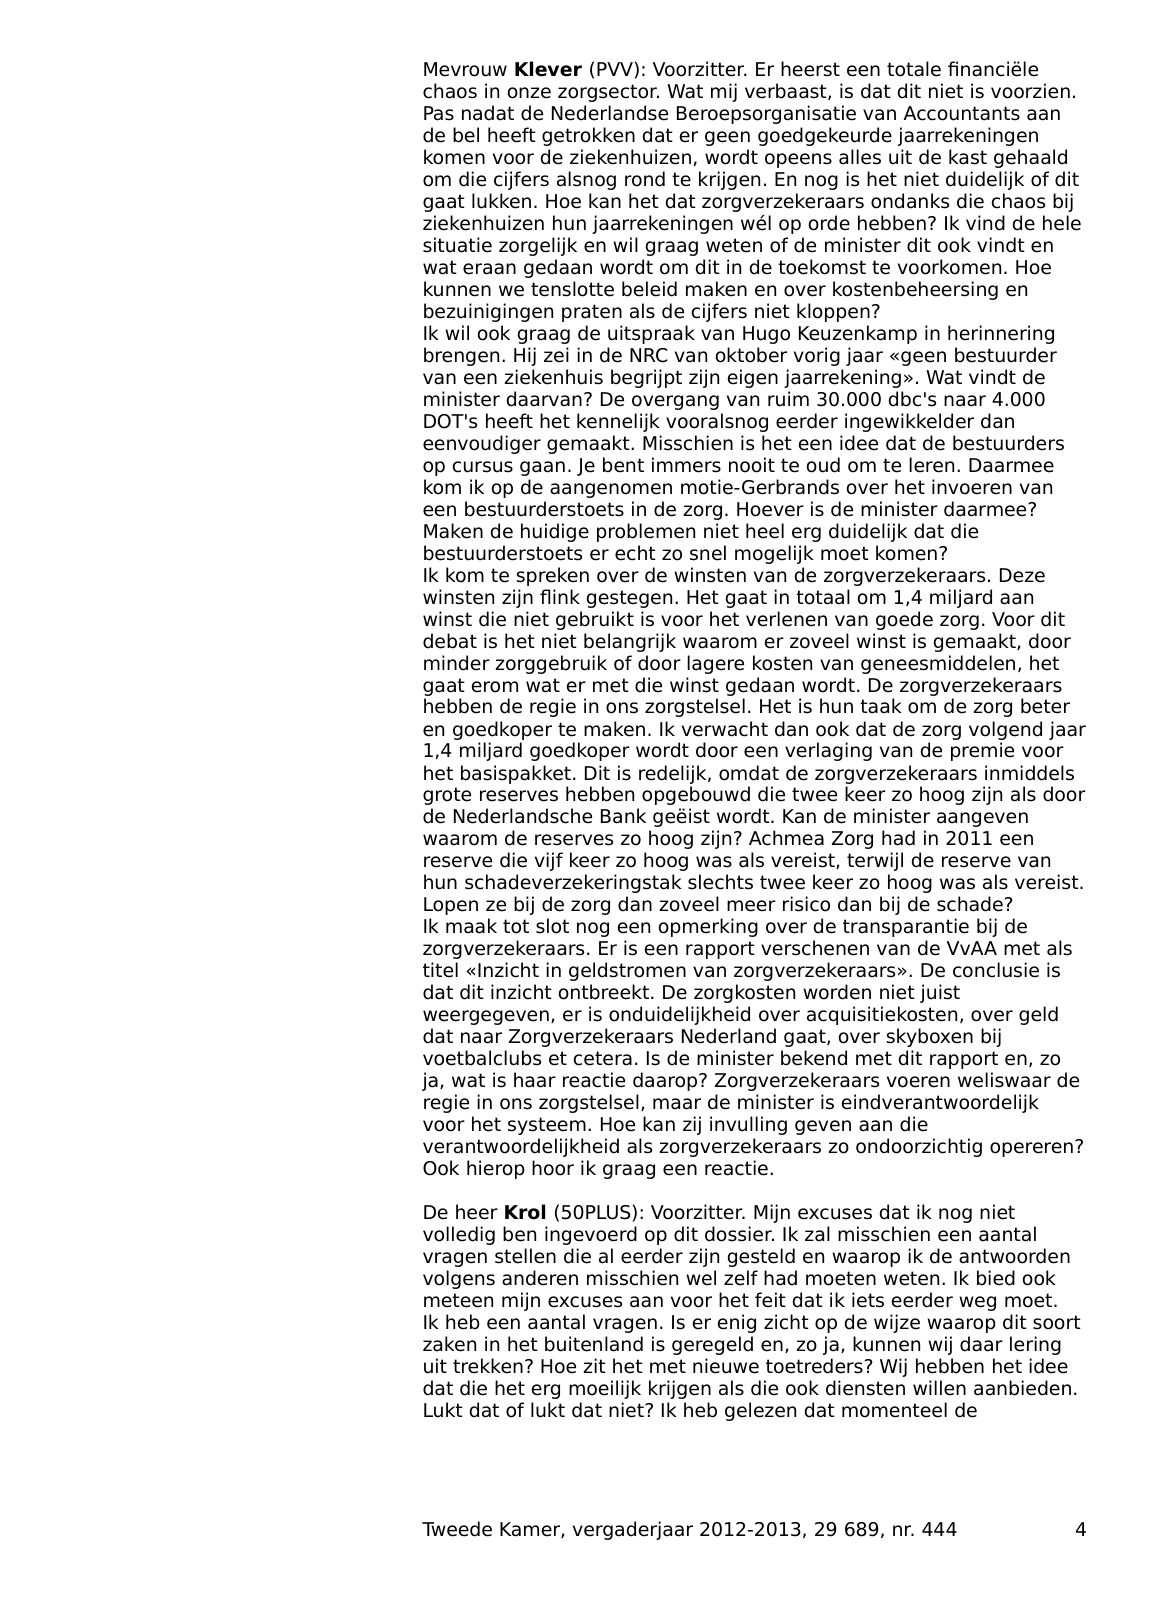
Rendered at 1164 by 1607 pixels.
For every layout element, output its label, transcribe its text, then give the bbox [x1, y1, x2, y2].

text De heer Krol (50PLUS): Voorzitter. Mijn excuses dat ik nog niet volledig ben ingevoerd op dit dossier. Ik zal misschien een aantal vragen stellen die al eerder zijn gesteld en waarop ik de antwoorden volgens anderen misschien wel zelf had moeten weten. Ik bied ook meteen mijn excuses aan voor het feit dat ik iets eerder weg moet. [422, 1202, 1087, 1312]
text Ik wil ook graag de uitspraak van Hugo Keuzenkamp in herinnering brengen. Hij zei in de NRC van oktober vorig jaar «geen bestuurder van een ziekenhuis begrijpt zijn eigen jaarrekening». Wat vindt de minister daarvan? De overgang van ruim 30.000 dbc's naar 4.000 DOT's heeft het kennelijk vooralsnog eerder ingewikkelder dan eenvoudiger gemaakt. Misschien is het een idee dat de bestuurders op cursus gaan. Je bent immers nooit te oud om te leren. Daarmee kom ik op de aangenomen motie-Gerbrands over het invoeren van een bestuurderstoets in de zorg. Hoever is de minister daarmee? Maken de huidige problemen niet heel erg duidelijk dat die bestuurderstoets er echt zo snel mogelijk moet komen? [422, 323, 1087, 564]
text Ik kom te spreken over de winsten van de zorgverzekeraars. Deze winsten zijn flink gestegen. Het gaat in totaal om 1,4 miljard aan winst die niet gebruikt is voor het verlenen van goede zorg. Voor dit debat is het niet belangrijk waarom er zoveel winst is gemaakt, door minder zorggebruik of door lagere kosten van geneesmiddelen, het gaat erom wat er met die winst gedaan wordt. De zorgverzekeraars hebben de regie in ons zorgstelsel. Het is hun taak om de zorg beter en goedkoper te maken. Ik verwacht dan ook dat de zorg volgend jaar 1,4 miljard goedkoper wordt door een verlaging van de premie voor het basispakket. Dit is redelijk, omdat de zorgverzekeraars inmiddels grote reserves hebben opgebouwd die twee keer zo hoog zijn als door de Nederlandsche Bank geëist wordt. Kan de minister aangeven waarom de reserves zo hoog zijn? Achmea Zorg had in 2011 een reserve die vijf keer zo hoog was als vereist, terwijl de reserve van hun schadeverzekeringstak slechts twee keer zo hoog was als vereist. Lopen ze bij de zorg dan zoveel meer risico dan bij de schade? [422, 564, 1087, 916]
text Ik maak tot slot nog een opmerking over de transparantie bij de zorgverzekeraars. Er is een rapport verschenen van de VvAA met als titel «Inzicht in geldstromen van zorgverzekeraars». De conclusie is dat dit inzicht ontbreekt. De zorgkosten worden niet juist weergegeven, er is onduidelijkheid over acquisitiekosten, over geld dat naar Zorgverzekeraars Nederland gaat, over skyboxen bij voetbalclubs et cetera. Is de minister bekend met dit rapport en, zo ja, wat is haar reactie daarop? Zorgverzekeraars voeren weliswaar de regie in ons zorgstelsel, maar de minister is eindverantwoordelijk voor het systeem. Hoe kan zij invulling geven aan die verantwoordelijkheid als zorgverzekeraars zo ondoorzichtig opereren? Ook hierop hoor ik graag een reactie. [422, 916, 1087, 1180]
text Mevrouw Klever (PVV): Voorzitter. Er heerst een totale financiële chaos in onze zorgsector. Wat mij verbaast, is dat dit niet is voorzien. Pas nadat de Nederlandse Beroepsorganisatie van Accountants aan de bel heeft getrokken dat er geen goedgekeurde jaarrekeningen komen voor de ziekenhuizen, wordt opeens alles uit de kast gehaald om die cijfers alsnog rond te krijgen. En nog is het niet duidelijk of dit gaat lukken. Hoe kan het dat zorgverzekeraars ondanks die chaos bij ziekenhuizen hun jaarrekeningen wél op orde hebben? Ik vind de hele situatie zorgelijk en wil graag weten of de minister dit ook vindt en wat eraan gedaan wordt om dit in de toekomst te voorkomen. Hoe kunnen we tenslotte beleid maken en over kostenbeheersing en bezuinigingen praten als de cijfers niet kloppen? [422, 59, 1087, 323]
text Ik heb een aantal vragen. Is er enig zicht op de wijze waarop dit soort zaken in het buitenland is geregeld en, zo ja, kunnen wij daar lering uit trekken? Hoe zit het met nieuwe toetreders? Wij hebben het idee dat die het erg moeilijk krijgen als die ook diensten willen aanbieden. Lukt dat of lukt dat niet? Ik heb gelezen dat momenteel de [422, 1312, 1087, 1422]
